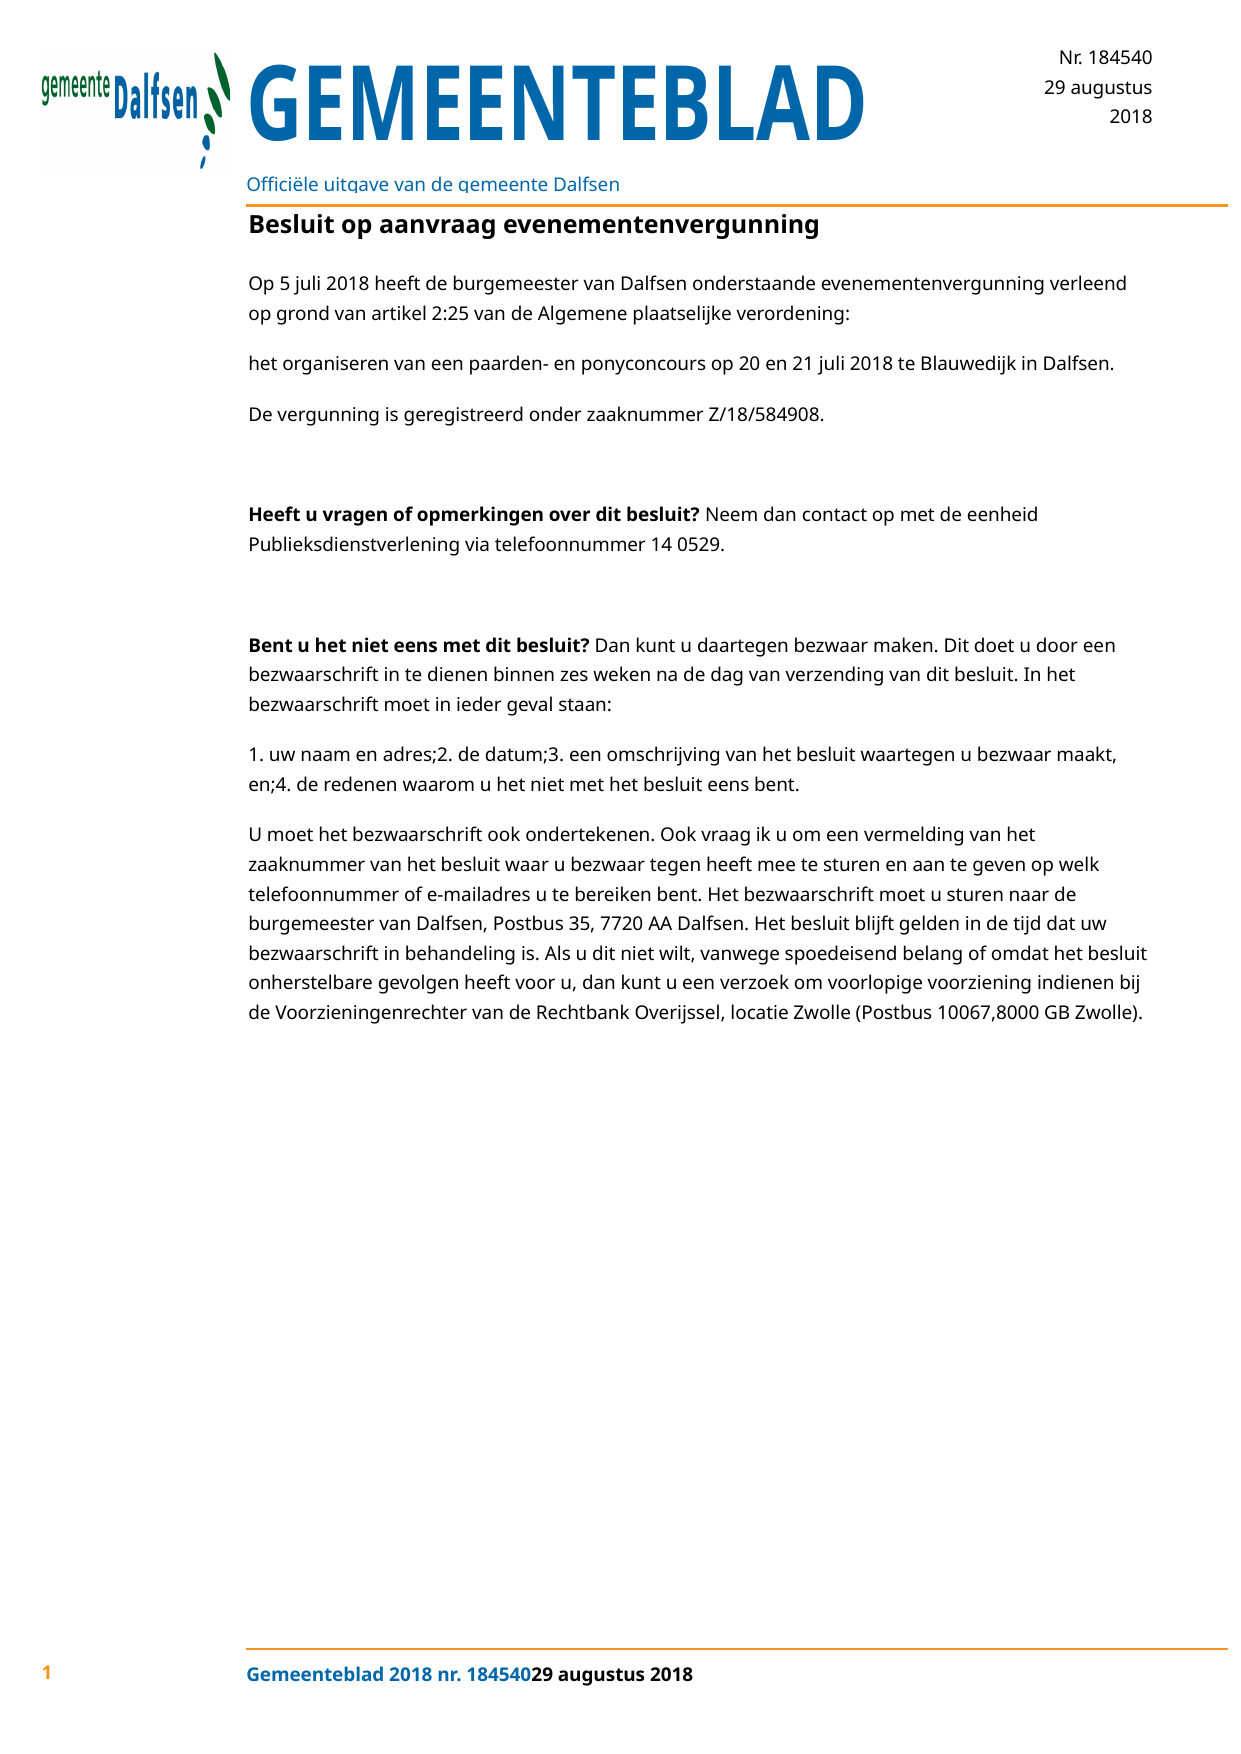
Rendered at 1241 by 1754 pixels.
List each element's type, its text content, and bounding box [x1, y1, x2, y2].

text Bent u het niet eens met dit besluit? Dan kunt u daartegen bezwaar maken. Dit doet u door een bezwaarschrift in te dienen binnen zes weken na de dag van verzending van dit besluit. In het bezwaarschrift moet in ieder geval staan: [248, 632, 1152, 717]
picture [41, 47, 231, 172]
text De vergunning is geregistreerd onder zaaknummer Z/18/584908. [248, 401, 1152, 426]
text U moet het bezwaarschrift ook ondertekenen. Ook vraag ik u om een vermelding van het zaaknummer van het besluit waar u bezwaar tegen heeft mee te sturen en aan te geven op welk telefoonnummer of e-mailadres u te bereiken bent. Het bezwaarschrift moet u sturen naar de burgemeester van Dalfsen, Postbus 35, 7720 AA Dalfsen. Het besluit blijft gelden in de tijd dat uw bezwaarschrift in behandeling is. Als u dit niet wilt, vanwege spoedeisend belang of omdat het besluit onherstelbare gevolgen heeft voor u, dan kunt u een verzoek om voorlopige voorziening indienen bij de Voorzieningenrechter van de Rechtbank Overijssel, locatie Zwolle (Postbus 10067,8000 GB Zwolle). [248, 822, 1152, 1025]
text Besluit op aanvraag evenementenvergunning [248, 207, 1152, 241]
text 1. uw naam en adres;2. de datum;3. een omschrijving van het besluit waartegen u bezwaar maakt, en;4. de redenen waarom u het niet met het besluit eens bent. [248, 742, 1152, 797]
text Heeft u vragen of opmerkingen over dit besluit? Neem dan contact op met de eenheid Publieksdienstverlening via telefoonnummer 14 0529. [248, 502, 1152, 557]
text Op 5 juli 2018 heeft de burgemeester van Dalfsen onderstaande evenementenvergunning verleend op grond van artikel 2:25 van de Algemene plaatselijke verordening: [248, 270, 1152, 326]
text het organiseren van een paarden- en ponyconcours op 20 en 21 juli 2018 te Blauwedijk in Dalfsen. [248, 350, 1152, 376]
